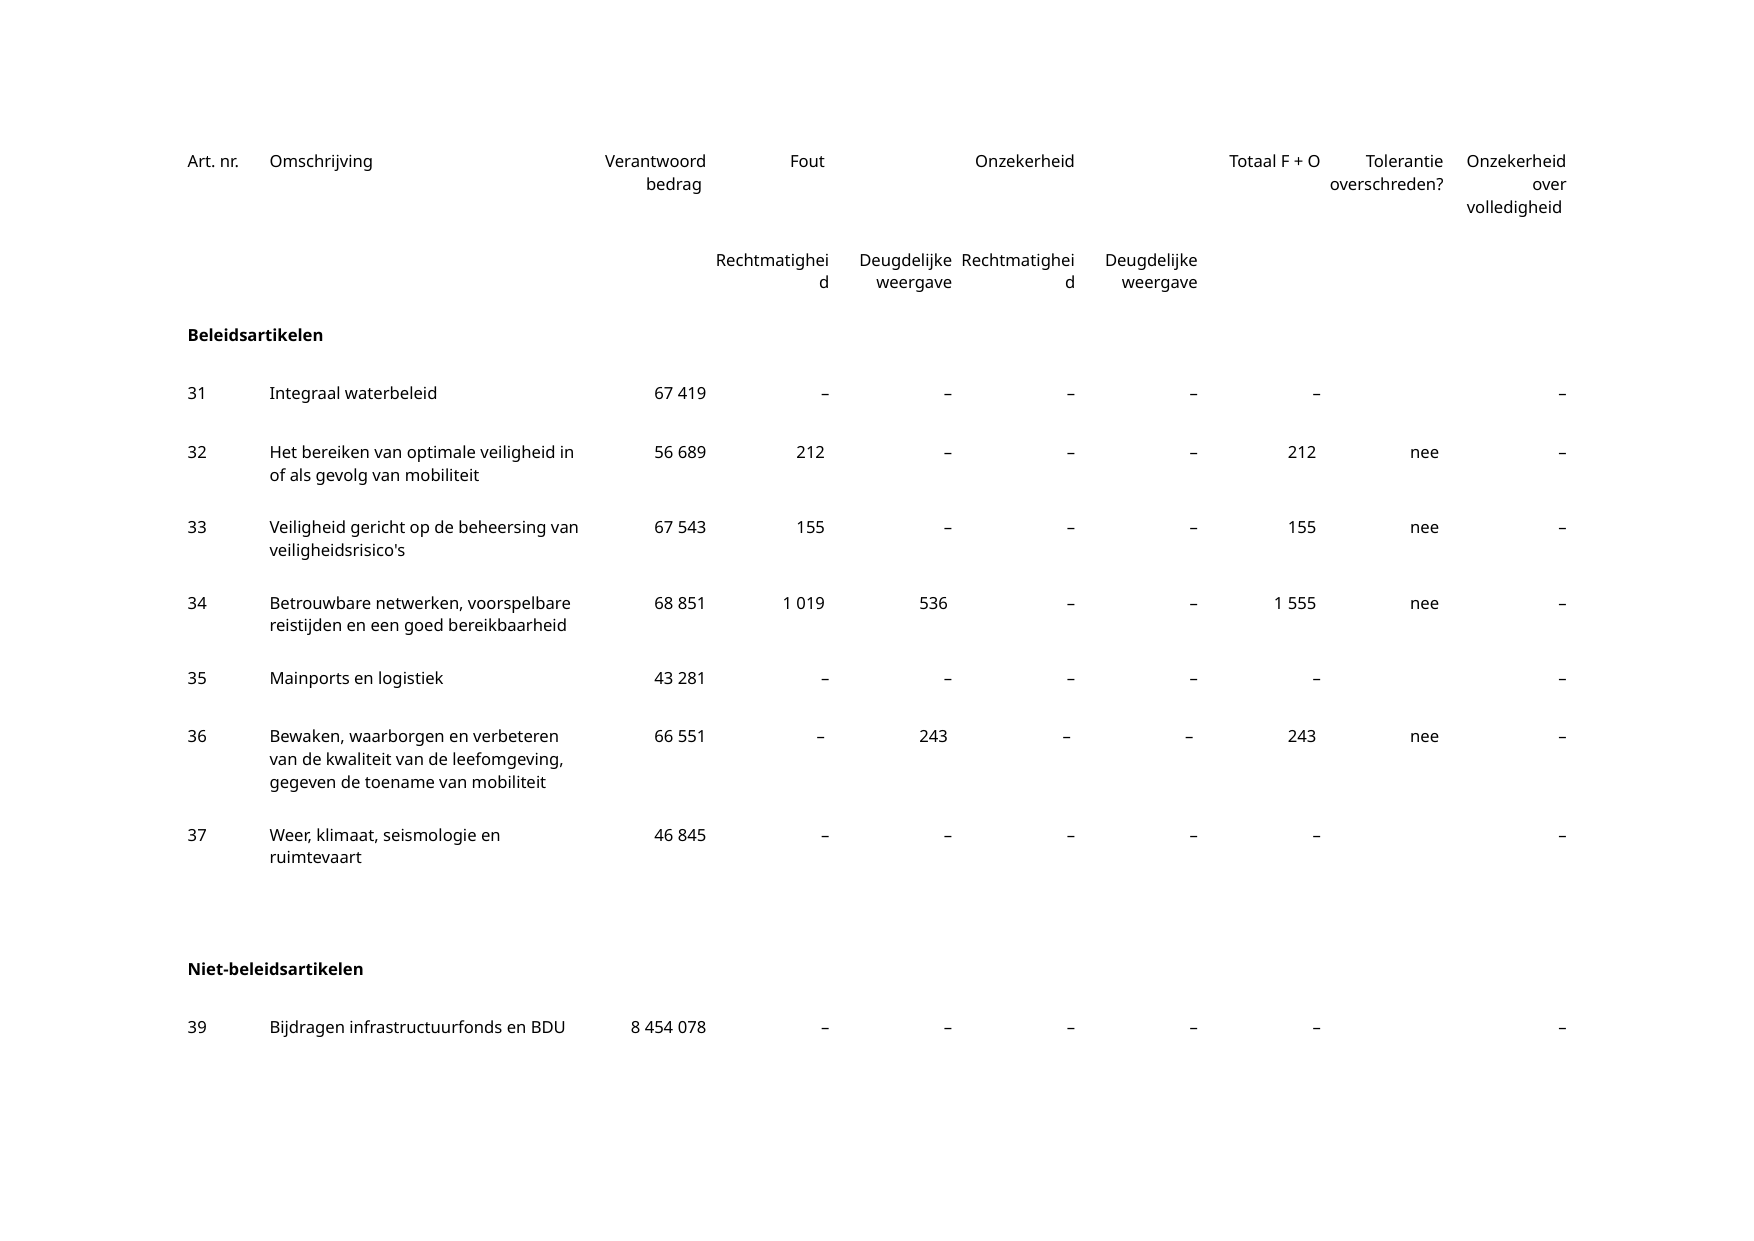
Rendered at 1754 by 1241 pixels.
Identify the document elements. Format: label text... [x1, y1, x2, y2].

table_cell 212 [706, 440, 829, 516]
table_cell Mainports en logistiek [269, 667, 583, 725]
table_cell [1198, 324, 1320, 382]
table_cell – [829, 667, 952, 725]
table_cell 243 [1198, 725, 1320, 823]
table_cell – [952, 1016, 1075, 1074]
table_cell [1320, 248, 1443, 323]
table_cell [706, 957, 829, 1016]
table_cell nee [1320, 440, 1443, 516]
table_cell [1075, 957, 1198, 1016]
table_cell – [1075, 516, 1198, 591]
table_cell Het bereiken van optimale veiligheid in of als gevolg van mobiliteit [269, 440, 583, 516]
table_cell [1320, 324, 1443, 382]
table_cell Niet-beleidsartikelen [188, 957, 583, 1016]
table_cell 35 [188, 667, 269, 725]
table_cell [1198, 248, 1320, 323]
table_cell – [1075, 591, 1198, 667]
table_cell 34 [188, 591, 269, 667]
table_cell Integraal waterbeleid [269, 382, 583, 440]
table_cell [952, 899, 1075, 957]
table_cell 212 [1198, 440, 1320, 516]
table_cell 8 454 078 [583, 1016, 706, 1074]
table_cell Rechtmatigheid [952, 248, 1075, 323]
table_cell [1320, 1016, 1443, 1074]
table_cell [1443, 324, 1566, 382]
table_cell [829, 324, 952, 382]
table_cell nee [1320, 725, 1443, 823]
table_header [1075, 150, 1198, 248]
table_cell [1320, 957, 1443, 1016]
table_cell Betrouwbare netwerken, voorspelbare reistijden en een goed bereikbaarheid [269, 591, 583, 667]
table_cell 1 019 [706, 591, 829, 667]
table_cell 33 [188, 516, 269, 591]
table_cell – [829, 1016, 952, 1074]
table_cell [1443, 957, 1566, 1016]
table_cell [1320, 382, 1443, 440]
table_cell 68 851 [583, 591, 706, 667]
table_cell – [1198, 823, 1320, 899]
table_cell – [706, 823, 829, 899]
table_cell 31 [188, 382, 269, 440]
table_cell Veiligheid gericht op de beheersing van veiligheidsrisico's [269, 516, 583, 591]
table_cell [188, 248, 269, 323]
table_header Onzekerheid over volledigheid [1443, 150, 1566, 248]
table_header Onzekerheid [952, 150, 1075, 248]
table_cell – [829, 382, 952, 440]
table_cell – [1443, 667, 1566, 725]
table_cell – [829, 440, 952, 516]
table_cell – [1443, 823, 1566, 899]
table_cell – [1075, 725, 1198, 823]
table_header Verantwoord bedrag [583, 150, 706, 248]
table_cell 32 [188, 440, 269, 516]
table_cell Rechtmatigheid [706, 248, 829, 323]
table_cell – [1075, 440, 1198, 516]
table_cell – [952, 382, 1075, 440]
table_cell – [1075, 823, 1198, 899]
table_cell Bijdragen infrastructuurfonds en BDU [269, 1016, 583, 1074]
table_cell Deugdelijke weergave [829, 248, 952, 323]
table_cell [829, 957, 952, 1016]
table_cell 67 543 [583, 516, 706, 591]
table_cell 43 281 [583, 667, 706, 725]
table_cell 155 [1198, 516, 1320, 591]
table_cell nee [1320, 516, 1443, 591]
table_cell [583, 899, 706, 957]
table_cell [269, 248, 583, 323]
table_cell – [1198, 1016, 1320, 1074]
table_cell [1443, 899, 1566, 957]
table_cell [706, 324, 829, 382]
table_header Tolerantie overschreden? [1320, 150, 1443, 248]
table_cell 36 [188, 725, 269, 823]
table_cell 56 689 [583, 440, 706, 516]
table_cell Deugdelijke weergave [1075, 248, 1198, 323]
table_cell 243 [829, 725, 952, 823]
table_cell – [952, 516, 1075, 591]
table_cell [188, 899, 269, 957]
table_cell – [1443, 725, 1566, 823]
table_cell – [706, 382, 829, 440]
table_header Totaal F + O [1198, 150, 1320, 248]
table_cell [1320, 823, 1443, 899]
table_cell Beleidsartikelen [188, 324, 583, 382]
table_header Omschrijving [269, 150, 583, 248]
table_cell [1198, 957, 1320, 1016]
table_cell Bewaken, waarborgen en verbeteren van de kwaliteit van de leefomgeving, gegeven de toename van mobiliteit [269, 725, 583, 823]
table_cell – [1443, 382, 1566, 440]
table_cell – [829, 516, 952, 591]
table_cell – [706, 667, 829, 725]
table_cell – [1443, 440, 1566, 516]
table_cell nee [1320, 591, 1443, 667]
table_cell – [1075, 1016, 1198, 1074]
table_cell – [1075, 382, 1198, 440]
table_cell [1320, 899, 1443, 957]
table_cell 46 845 [583, 823, 706, 899]
table_cell – [952, 440, 1075, 516]
table_cell – [952, 725, 1075, 823]
table_cell – [829, 823, 952, 899]
table_cell [1320, 667, 1443, 725]
table_cell [952, 957, 1075, 1016]
table_cell [1443, 248, 1566, 323]
table_cell [583, 248, 706, 323]
table_cell [583, 957, 706, 1016]
table_cell – [1075, 667, 1198, 725]
table_cell – [706, 725, 829, 823]
table_cell – [952, 591, 1075, 667]
table_cell Weer, klimaat, seismologie en ruimtevaart [269, 823, 583, 899]
table_cell [829, 899, 952, 957]
table_cell – [952, 823, 1075, 899]
table_cell 155 [706, 516, 829, 591]
table_cell 37 [188, 823, 269, 899]
table_cell [952, 324, 1075, 382]
table_cell – [1443, 516, 1566, 591]
table_cell – [1198, 667, 1320, 725]
table_header Art. nr. [188, 150, 269, 248]
table_cell [269, 899, 583, 957]
table_cell – [1198, 382, 1320, 440]
table_cell [583, 324, 706, 382]
table_cell [706, 899, 829, 957]
table_cell – [952, 667, 1075, 725]
table_cell [1075, 324, 1198, 382]
table_cell – [1443, 591, 1566, 667]
table_cell 66 551 [583, 725, 706, 823]
table_header [829, 150, 952, 248]
table_cell – [706, 1016, 829, 1074]
table_cell 39 [188, 1016, 269, 1074]
table_header Fout [706, 150, 829, 248]
table_cell 67 419 [583, 382, 706, 440]
table_cell 536 [829, 591, 952, 667]
table_cell [1198, 899, 1320, 957]
table_cell [1075, 899, 1198, 957]
table_cell 1 555 [1198, 591, 1320, 667]
table_cell – [1443, 1016, 1566, 1074]
